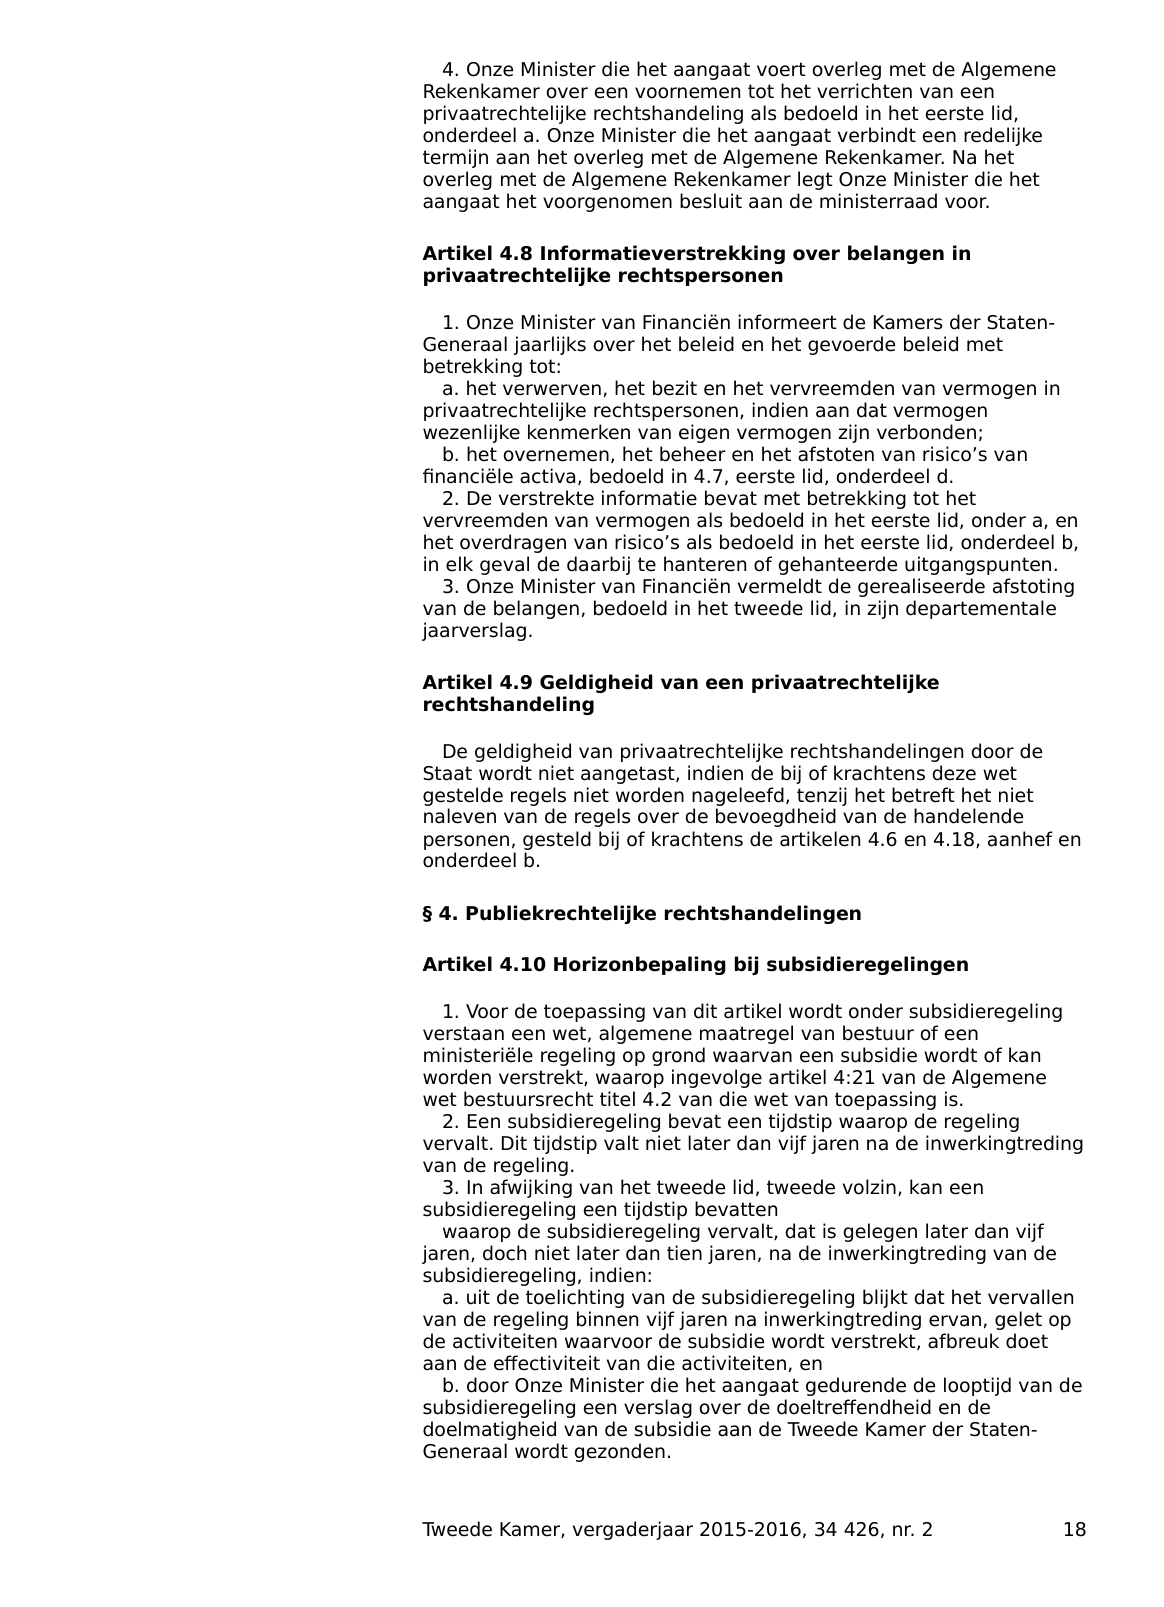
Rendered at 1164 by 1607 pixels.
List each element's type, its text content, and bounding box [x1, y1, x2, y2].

text b. door Onze Minister die het aangaat gedurende de looptijd van de subsidieregeling een verslag over de doeltreffendheid en de doelmatigheid van de subsidie aan de Tweede Kamer der Staten-Generaal wordt gezonden. [422, 1375, 1087, 1463]
text De geldigheid van privaatrechtelijke rechtshandelingen door de Staat wordt niet aangetast, indien de bij of krachtens deze wet gestelde regels niet worden nageleefd, tenzij het betreft het niet naleven van de regels over de bevoegdheid van de handelende personen, gesteld bij of krachtens de artikelen 4.6 en 4.18, aanhef en onderdeel b. [422, 741, 1087, 872]
text 1. Voor de toepassing van dit artikel wordt onder subsidieregeling verstaan een wet, algemene maatregel van bestuur of een ministeriële regeling op grond waarvan een subsidie wordt of kan worden verstrekt, waarop ingevolge artikel 4:21 van de Algemene wet bestuursrecht titel 4.2 van die wet van toepassing is. [422, 1001, 1087, 1111]
text 2. De verstrekte informatie bevat met betrekking tot het vervreemden van vermogen als bedoeld in het eerste lid, onder a, en het overdragen van risico’s als bedoeld in het eerste lid, onderdeel b, in elk geval de daarbij te hanteren of gehanteerde uitgangspunten. [422, 488, 1087, 576]
text a. uit de toelichting van de subsidieregeling blijkt dat het vervallen van de regeling binnen vijf jaren na inwerkingtreding ervan, gelet op de activiteiten waarvoor de subsidie wordt verstrekt, afbreuk doet aan de effectiviteit van die activiteiten, en [422, 1287, 1087, 1375]
text a. het verwerven, het bezit en het vervreemden van vermogen in privaatrechtelijke rechtspersonen, indien aan dat vermogen wezenlijke kenmerken van eigen vermogen zijn verbonden; [422, 378, 1087, 444]
text 3. Onze Minister van Financiën vermeldt de gerealiseerde afstoting van de belangen, bedoeld in het tweede lid, in zijn departementale jaarverslag. [422, 576, 1087, 642]
text 2. Een subsidieregeling bevat een tijdstip waarop de regeling vervalt. Dit tijdstip valt niet later dan vijf jaren na de inwerkingtreding van de regeling. [422, 1111, 1087, 1177]
subtitle § 4. Publiekrechtelijke rechtshandelingen [422, 902, 1087, 924]
text 3. In afwijking van het tweede lid, tweede volzin, kan een subsidieregeling een tijdstip bevatten [422, 1177, 1087, 1221]
text waarop de subsidieregeling vervalt, dat is gelegen later dan vijf jaren, doch niet later dan tien jaren, na de inwerkingtreding van de subsidieregeling, indien: [422, 1221, 1087, 1287]
text 4. Onze Minister die het aangaat voert overleg met de Algemene Rekenkamer over een voornemen tot het verrichten van een privaatrechtelijke rechtshandeling als bedoeld in het eerste lid, onderdeel a. Onze Minister die het aangaat verbindt een redelijke termijn aan het overleg met de Algemene Rekenkamer. Na het overleg met de Algemene Rekenkamer legt Onze Minister die het aangaat het voorgenomen besluit aan de ministerraad voor. [422, 59, 1087, 213]
text b. het overnemen, het beheer en het afstoten van risico’s van financiële activa, bedoeld in 4.7, eerste lid, onderdeel d. [422, 444, 1087, 488]
subtitle Artikel 4.10 Horizonbepaling bij subsidieregelingen [422, 954, 1087, 976]
text 1. Onze Minister van Financiën informeert de Kamers der Staten-Generaal jaarlijks over het beleid en het gevoerde beleid met betrekking tot: [422, 312, 1087, 378]
subtitle Artikel 4.8 Informatieverstrekking over belangen in privaatrechtelijke rechtspersonen [422, 243, 1087, 287]
subtitle Artikel 4.9 Geldigheid van een privaatrechtelijke rechtshandeling [422, 672, 1087, 716]
